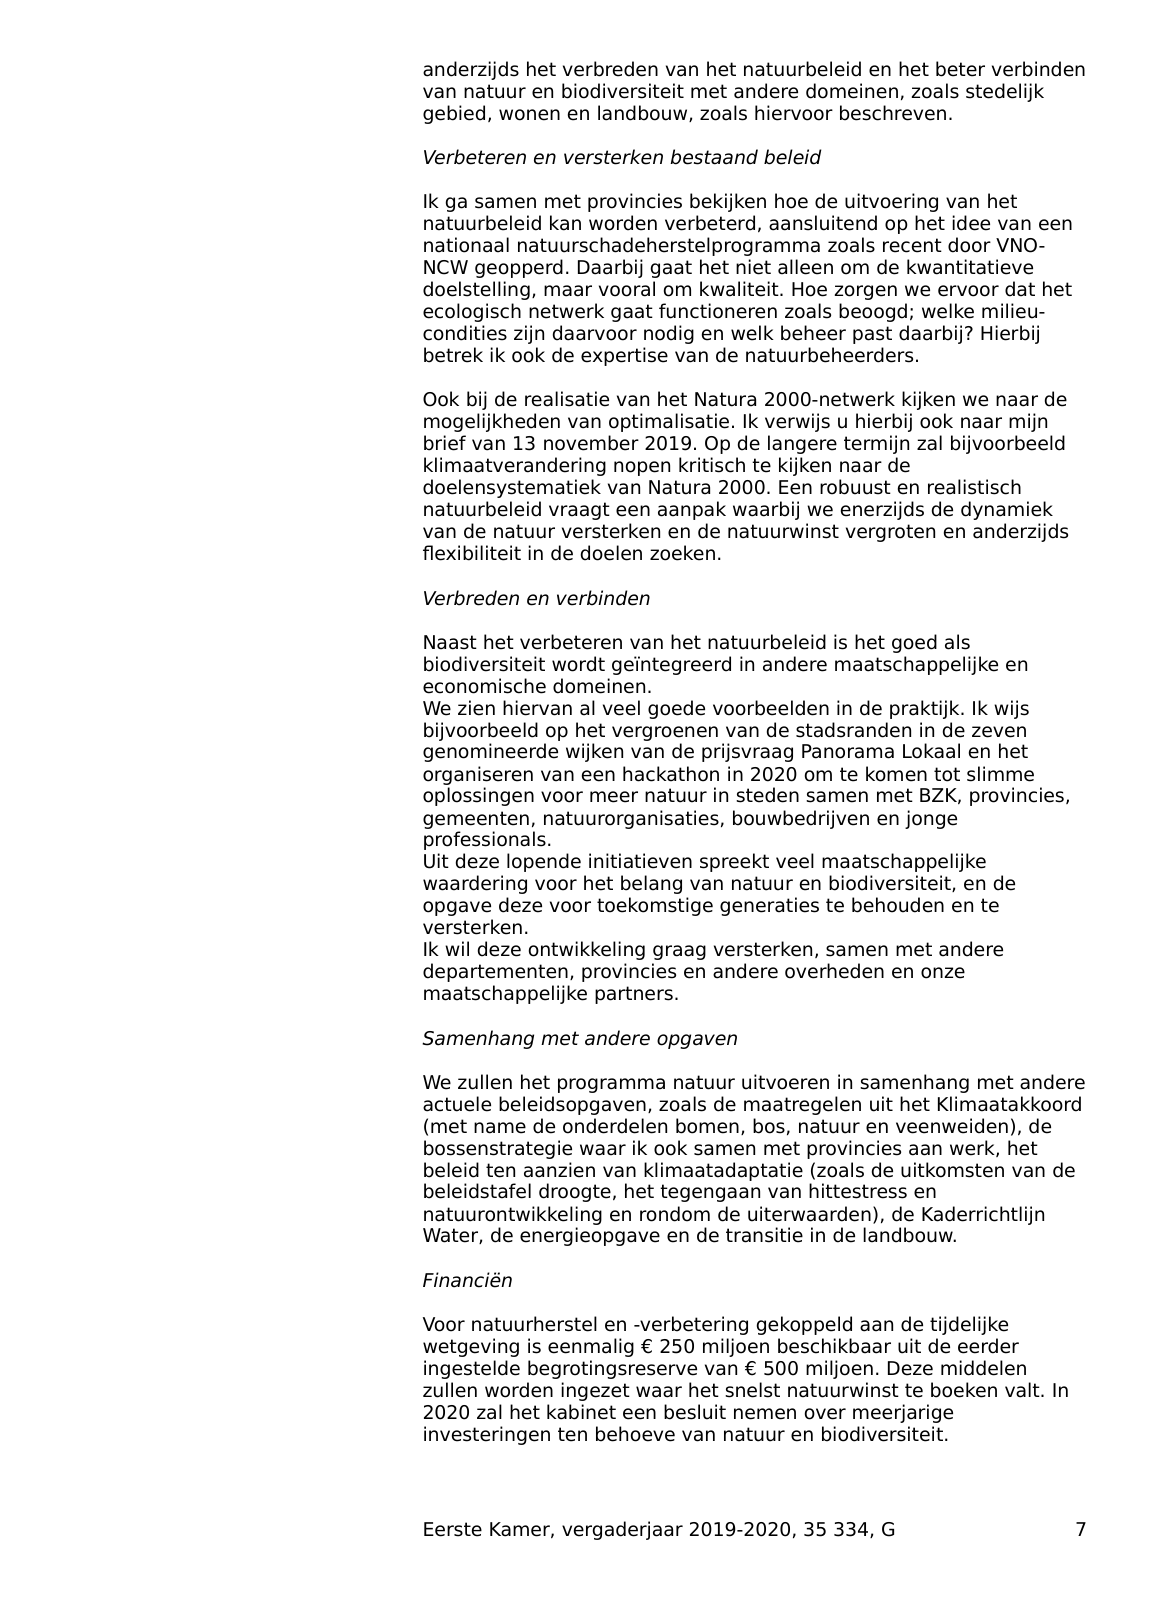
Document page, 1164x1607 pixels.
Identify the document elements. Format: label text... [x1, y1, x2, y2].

subtitle Verbreden en verbinden [422, 587, 1087, 609]
subtitle Verbeteren en versterken bestaand beleid [422, 147, 1087, 169]
text Naast het verbeteren van het natuurbeleid is het goed als biodiversiteit wordt geïntegreerd in andere maatschappelijke en economische domeinen. [422, 632, 1087, 697]
text Ook bij de realisatie van het Natura 2000-netwerk kijken we naar de mogelijkheden van optimalisatie. Ik verwijs u hierbij ook naar mijn brief van 13 november 2019. Op de langere termijn zal bijvoorbeeld klimaatverandering nopen kritisch te kijken naar de doelensystematiek van Natura 2000. Een robuust en realistisch natuurbeleid vraagt een aanpak waarbij we enerzijds de dynamiek van de natuur versterken en de natuurwinst vergroten en anderzijds flexibiliteit in de doelen zoeken. [422, 389, 1087, 565]
subtitle Samenhang met andere opgaven [422, 1027, 1087, 1049]
text We zien hiervan al veel goede voorbeelden in de praktijk. Ik wijs bijvoorbeeld op het vergroenen van de stadsranden in de zeven genomineerde wijken van de prijsvraag Panorama Lokaal en het organiseren van een hackathon in 2020 om te komen tot slimme oplossingen voor meer natuur in steden samen met BZK, provincies, gemeenten, natuurorganisaties, bouwbedrijven en jonge professionals. [422, 697, 1087, 851]
text We zullen het programma natuur uitvoeren in samenhang met andere actuele beleidsopgaven, zoals de maatregelen uit het Klimaatakkoord (met name de onderdelen bomen, bos, natuur en veenweiden), de bossenstrategie waar ik ook samen met provincies aan werk, het beleid ten aanzien van klimaatadaptatie (zoals de uitkomsten van de beleidstafel droogte, het tegengaan van hittestress en natuurontwikkeling en rondom de uiterwaarden), de Kaderrichtlijn Water, de energieopgave en de transitie in de landbouw. [422, 1072, 1087, 1247]
text Voor natuurherstel en -verbetering gekoppeld aan de tijdelijke wetgeving is eenmalig € 250 miljoen beschikbaar uit de eerder ingestelde begrotingsreserve van € 500 miljoen. Deze middelen zullen worden ingezet waar het snelst natuurwinst te boeken valt. In 2020 zal het kabinet een besluit nemen over meerjarige investeringen ten behoeve van natuur en biodiversiteit. [422, 1314, 1087, 1446]
text Uit deze lopende initiatieven spreekt veel maatschappelijke waardering voor het belang van natuur en biodiversiteit, en de opgave deze voor toekomstige generaties te behouden en te versterken. [422, 851, 1087, 939]
text Ik ga samen met provincies bekijken hoe de uitvoering van het natuurbeleid kan worden verbeterd, aansluitend op het idee van een nationaal natuurschadeherstelprogramma zoals recent door VNO-NCW geopperd. Daarbij gaat het niet alleen om de kwantitatieve doelstelling, maar vooral om kwaliteit. Hoe zorgen we ervoor dat het ecologisch netwerk gaat functioneren zoals beoogd; welke milieu-condities zijn daarvoor nodig en welk beheer past daarbij? Hierbij betrek ik ook de expertise van de natuurbeheerders. [422, 191, 1087, 367]
text Ik wil deze ontwikkeling graag versterken, samen met andere departementen, provincies en andere overheden en onze maatschappelijke partners. [422, 939, 1087, 1005]
text anderzijds het verbreden van het natuurbeleid en het beter verbinden van natuur en biodiversiteit met andere domeinen, zoals stedelijk gebied, wonen en landbouw, zoals hiervoor beschreven. [422, 59, 1087, 125]
subtitle Financiën [422, 1269, 1087, 1292]
